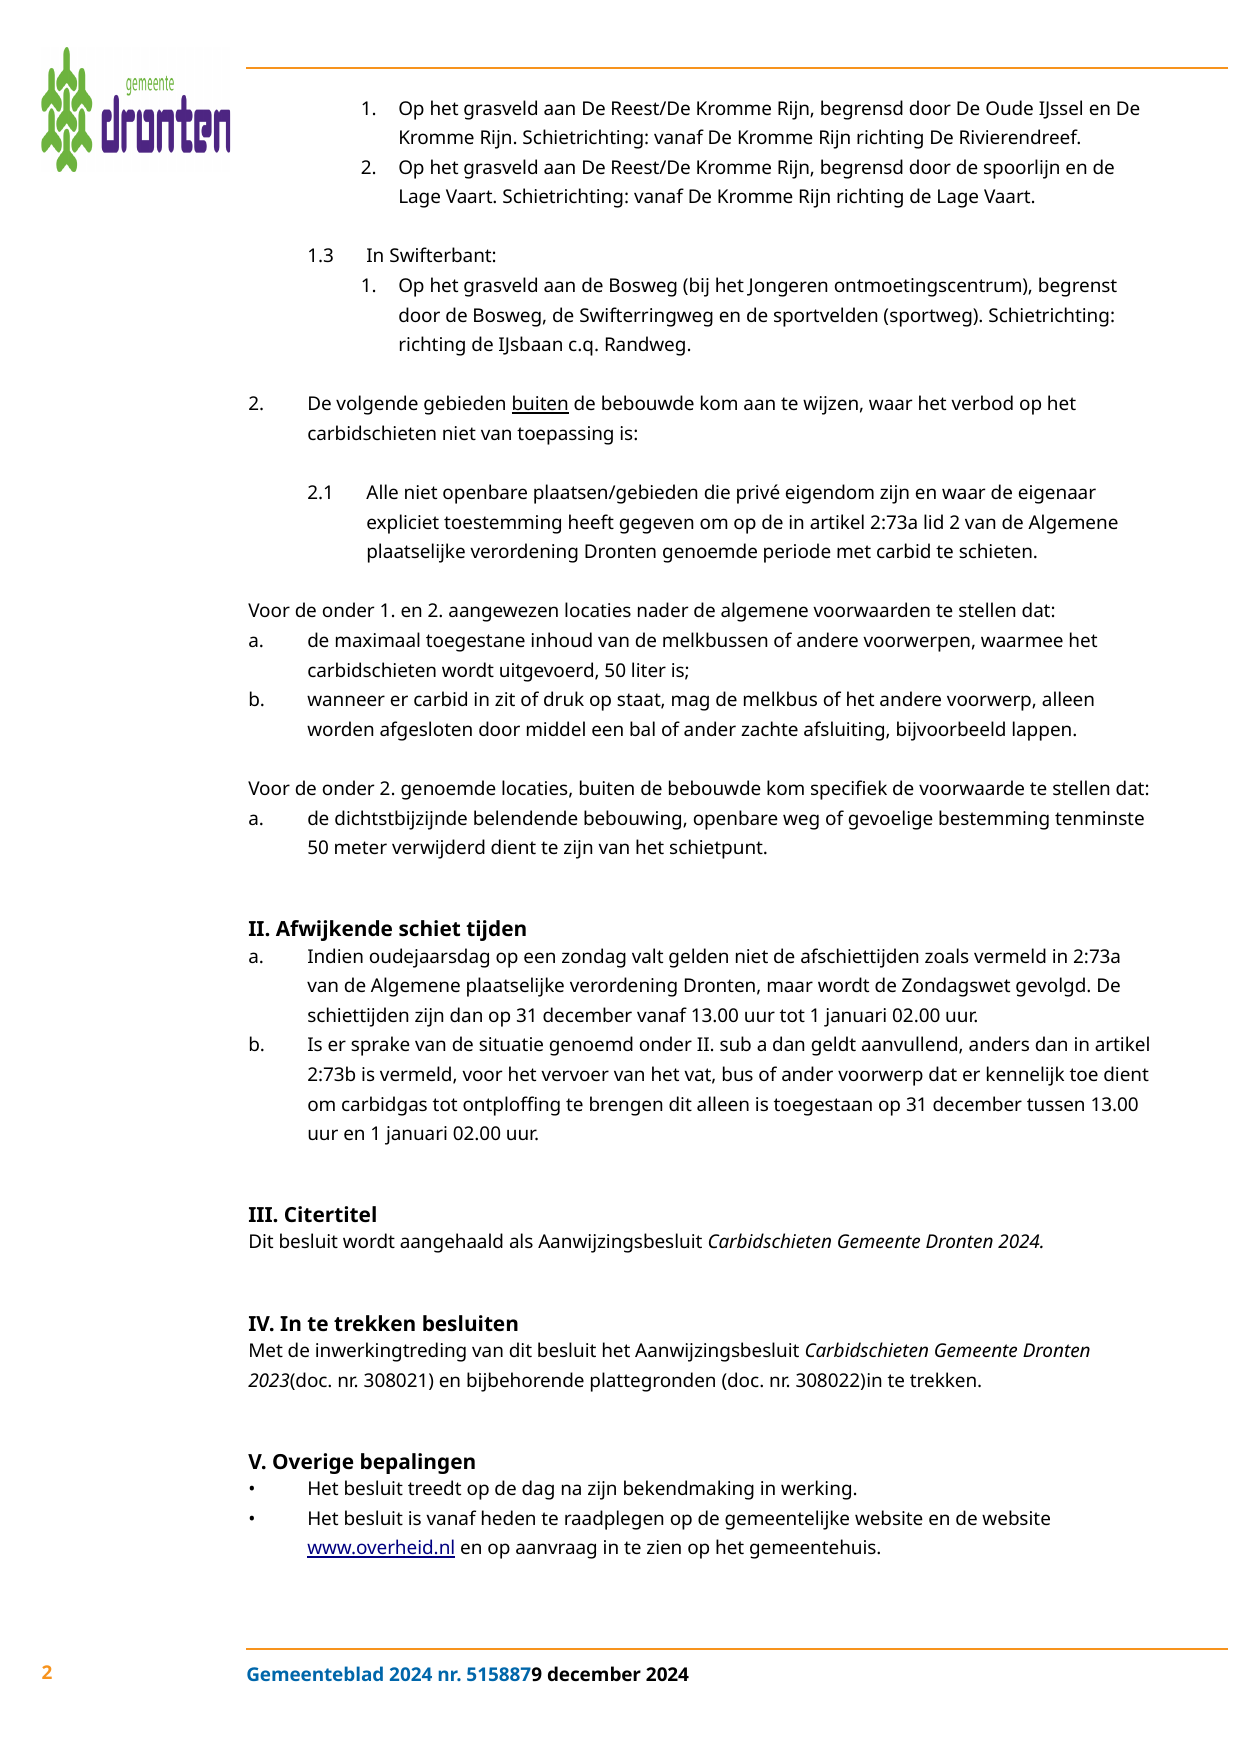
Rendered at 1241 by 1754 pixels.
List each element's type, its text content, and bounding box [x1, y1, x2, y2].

text Voor de onder 1. en 2. aangewezen locaties nader de algemene voorwaarden te stellen dat: [248, 598, 1152, 623]
list Het besluit treedt op de dag na zijn bekendmaking in werking. [248, 1475, 1152, 1501]
list wanneer er carbid in zit of druk op staat, mag de melkbus of het andere voorwerp, alleen worden afgesloten door middel een bal of ander zachte afsluiting, bijvoorbeeld lappen. [248, 686, 1152, 742]
list Op het grasveld aan de Bosweg (bij het Jongeren ontmoetingscentrum), begrenst door de Bosweg, de Swifterringweg en de sportvelden (sportweg). Schietrichting: richting de IJsbaan c.q. Randweg. [361, 272, 1152, 357]
picture [41, 47, 231, 172]
text V. Overige bepalingen [248, 1447, 1152, 1475]
list Indien oudejaarsdag op een zondag valt gelden niet de afschiettijden zoals vermeld in 2:73a van de Algemene plaatselijke verordening Dronten, maar wordt de Zondagswet gevolgd. De schiettijden zijn dan op 31 december vanaf 13.00 uur tot 1 januari 02.00 uur. [248, 943, 1152, 1028]
list de maximaal toegestane inhoud van de melkbussen of andere voorwerpen, waarmee het carbidschieten wordt uitgevoerd, 50 liter is; [248, 627, 1152, 683]
text Voor de onder 2. genoemde locaties, buiten de bebouwde kom specifiek de voorwaarde te stellen dat: [248, 775, 1152, 801]
list De volgende gebieden buiten de bebouwde kom aan te wijzen, waar het verbod op het carbidschieten niet van toepassing is: [248, 391, 1152, 446]
list In Swifterbant: [307, 243, 1152, 268]
list Alle niet openbare plaatsen/gebieden die privé eigendom zijn en waar de eigenaar expliciet toestemming heeft gegeven om op de in artikel 2:73a lid 2 van de Algemene plaatselijke verordening Dronten genoemde periode met carbid te schieten. [307, 479, 1152, 564]
text IV. In te trekken besluiten [248, 1309, 1152, 1337]
list Is er sprake van de situatie genoemd onder II. sub a dan geldt aanvullend, anders dan in artikel 2:73b is vermeld, voor het vervoer van het vat, bus of ander voorwerp dat er kennelijk toe dient om carbidgas tot ontploffing te brengen dit alleen is toegestaan op 31 december tussen 13.00 uur en 1 januari 02.00 uur. [248, 1032, 1152, 1146]
text Dit besluit wordt aangehaald als Aanwijzingsbesluit Carbidschieten Gemeente Dronten 2024. [248, 1229, 1152, 1254]
list Op het grasveld aan De Reest/De Kromme Rijn, begrensd door de spoorlijn en de Lage Vaart. Schietrichting: vanaf De Kromme Rijn richting de Lage Vaart. [361, 154, 1152, 209]
list Het besluit is vanaf heden te raadplegen op de gemeentelijke website en de website www.overheid.nl en op aanvraag in te zien op het gemeentehuis. [248, 1505, 1152, 1560]
text III. Citertitel [248, 1200, 1152, 1229]
text Met de inwerkingtreding van dit besluit het Aanwijzingsbesluit Carbidschieten Gemeente Dronten 2023(doc. nr. 308021) en bijbehorende plattegronden (doc. nr. 308022)in te trekken. [248, 1337, 1152, 1392]
text II. Afwijkende schiet tijden [248, 914, 1152, 943]
list de dichtstbijzijnde belendende bebouwing, openbare weg of gevoelige bestemming tenminste 50 meter verwijderd dient te zijn van het schietpunt. [248, 805, 1152, 860]
list Op het grasveld aan De Reest/De Kromme Rijn, begrensd door De Oude IJssel en De Kromme Rijn. Schietrichting: vanaf De Kromme Rijn richting De Rivierendreef. [361, 95, 1152, 150]
